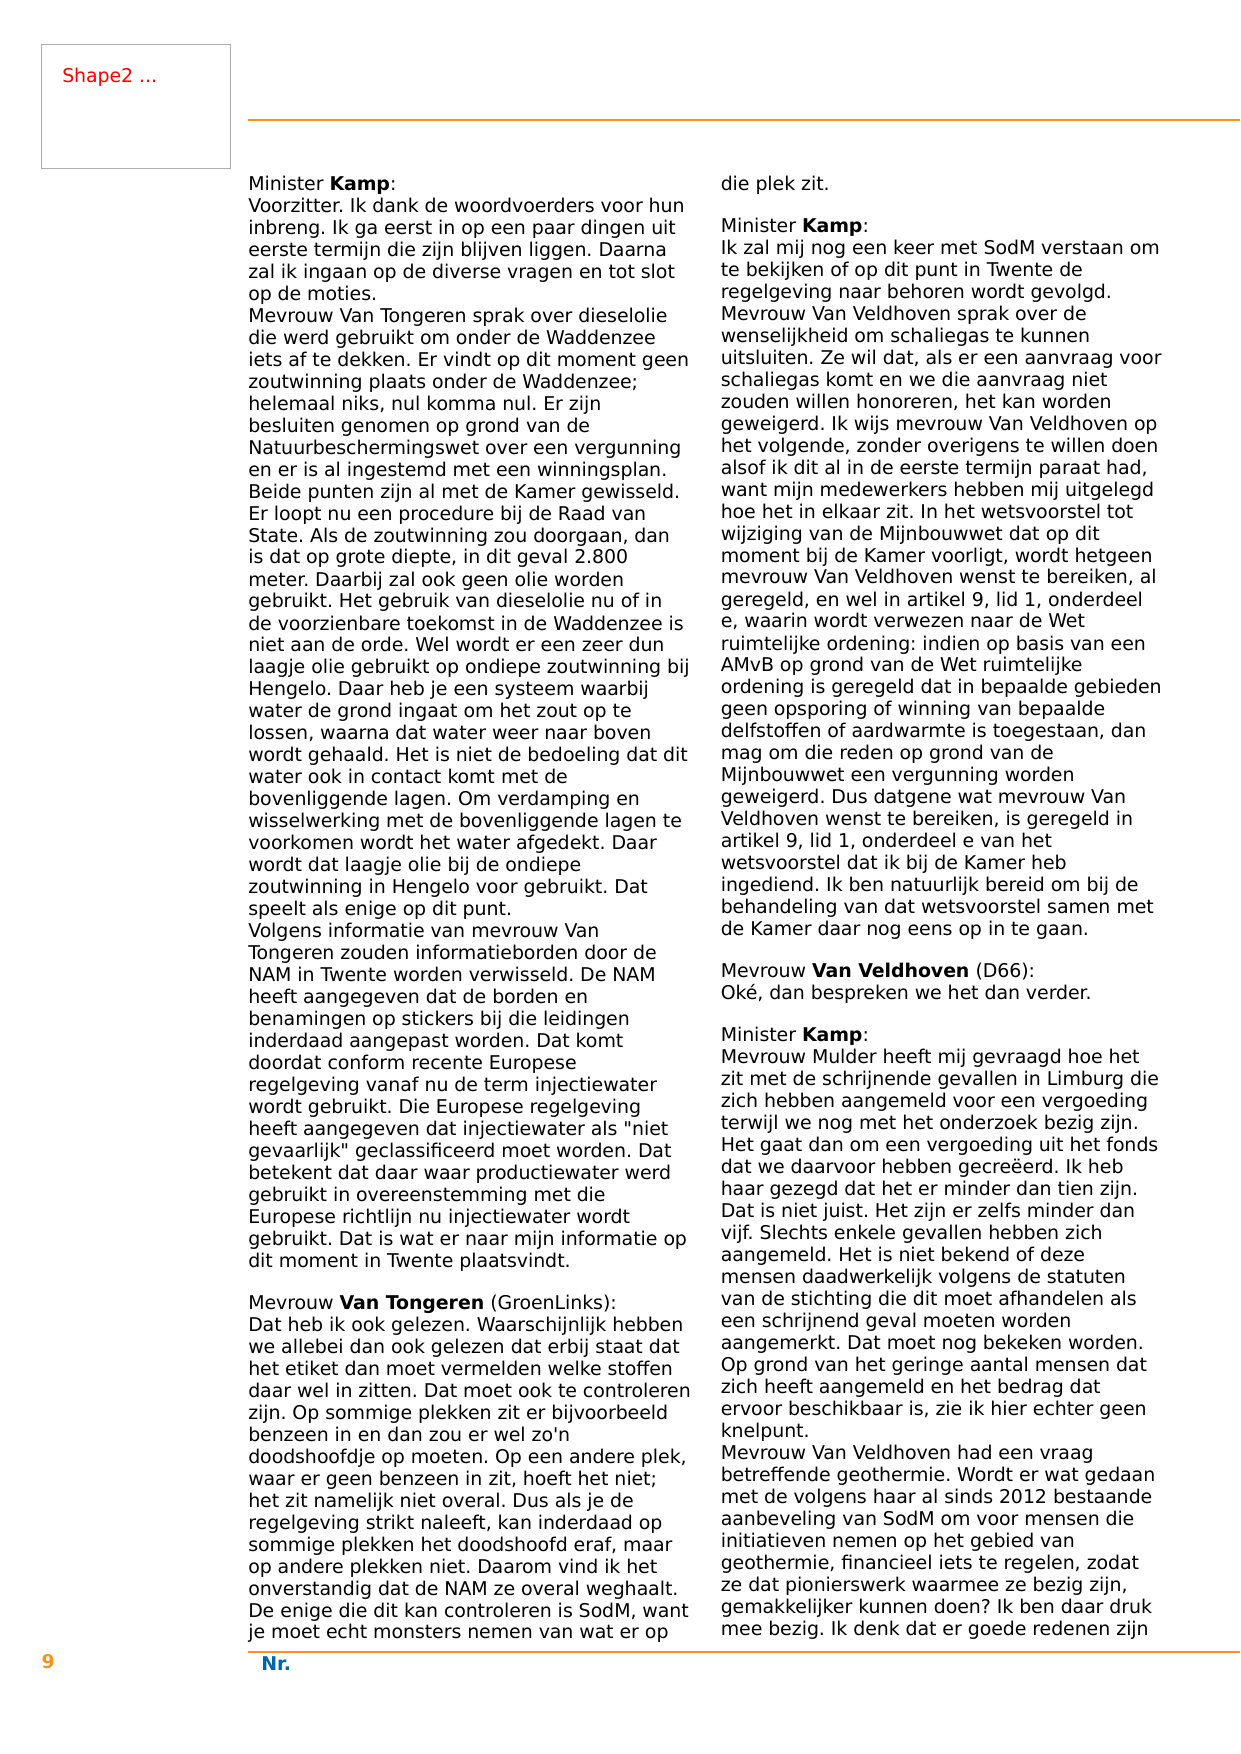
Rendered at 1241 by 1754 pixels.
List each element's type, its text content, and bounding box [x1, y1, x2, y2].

text die plek zit. [721, 173, 1163, 195]
text Mevrouw Mulder heeft mij gevraagd hoe het zit met de schrijnende gevallen in Limburg die zich hebben aangemeld voor een vergoeding terwijl we nog met het onderzoek bezig zijn. Het gaat dan om een vergoeding uit het fonds dat we daarvoor hebben gecreëerd. Ik heb haar gezegd dat het er minder dan tien zijn. Dat is niet juist. Het zijn er zelfs minder dan vijf. Slechts enkele gevallen hebben zich aangemeld. Het is niet bekend of deze mensen daadwerkelijk volgens de statuten van de stichting die dit moet afhandelen als een schrijnend geval moeten worden aangemerkt. Dat moet nog bekeken worden. Op grond van het geringe aantal mensen dat zich heeft aangemeld en het bedrag dat ervoor beschikbaar is, zie ik hier echter geen knelpunt. [721, 1046, 1163, 1442]
text Volgens informatie van mevrouw Van Tongeren zouden informatieborden door de NAM in Twente worden verwisseld. De NAM heeft aangegeven dat de borden en benamingen op stickers bij die leidingen inderdaad aangepast worden. Dat komt doordat conform recente Europese regelgeving vanaf nu de term injectiewater wordt gebruikt. Die Europese regelgeving heeft aangegeven dat injectiewater als "niet gevaarlijk" geclassificeerd moet worden. Dat betekent dat daar waar productiewater werd gebruikt in overeenstemming met die Europese richtlijn nu injectiewater wordt gebruikt. Dat is wat er naar mijn informatie op dit moment in Twente plaatsvindt. [248, 920, 691, 1272]
text Mevrouw Van Veldhoven had een vraag betreffende geothermie. Wordt er wat gedaan met de volgens haar al sinds 2012 bestaande aanbeveling van SodM om voor mensen die initiatieven nemen op het gebied van geothermie, financieel iets te regelen, zodat ze dat pionierswerk waarmee ze bezig zijn, gemakkelijker kunnen doen? Ik ben daar druk mee bezig. Ik denk dat er goede redenen zijn [721, 1442, 1163, 1639]
text Mevrouw Van Tongeren sprak over dieselolie die werd gebruikt om onder de Waddenzee iets af te dekken. Er vindt op dit moment geen zoutwinning plaats onder de Waddenzee; helemaal niks, nul komma nul. Er zijn besluiten genomen op grond van de Natuurbeschermingswet over een vergunning en er is al ingestemd met een winningsplan. Beide punten zijn al met de Kamer gewisseld. Er loopt nu een procedure bij de Raad van State. Als de zoutwinning zou doorgaan, dan is dat op grote diepte, in dit geval 2.800 meter. Daarbij zal ook geen olie worden gebruikt. Het gebruik van dieselolie nu of in de voorzienbare toekomst in de Waddenzee is niet aan de orde. Wel wordt er een zeer dun laagje olie gebruikt op ondiepe zoutwinning bij Hengelo. Daar heb je een systeem waarbij water de grond ingaat om het zout op te lossen, waarna dat water weer naar boven wordt gehaald. Het is niet de bedoeling dat dit water ook in contact komt met de bovenliggende lagen. Om verdamping en wisselwerking met de bovenliggende lagen te voorkomen wordt het water afgedekt. Daar wordt dat laagje olie bij de ondiepe zoutwinning in Hengelo voor gebruikt. Dat speelt als enige op dit punt. [248, 305, 691, 920]
text Minister Kamp: [248, 173, 691, 195]
text Minister Kamp: [721, 215, 1163, 237]
text Dat heb ik ook gelezen. Waarschijnlijk hebben we allebei dan ook gelezen dat erbij staat dat het etiket dan moet vermelden welke stoffen daar wel in zitten. Dat moet ook te controleren zijn. Op sommige plekken zit er bijvoorbeeld benzeen in en dan zou er wel zo'n doodshoofdje op moeten. Op een andere plek, waar er geen benzeen in zit, hoeft het niet; het zit namelijk niet overal. Dus als je de regelgeving strikt naleeft, kan inderdaad op sommige plekken het doodshoofd eraf, maar op andere plekken niet. Daarom vind ik het onverstandig dat de NAM ze overal weghaalt. De enige die dit kan controleren is SodM, want je moet echt monsters nemen van wat er op [248, 1314, 691, 1643]
text Mevrouw Van Veldhoven (D66): [721, 960, 1163, 982]
text Oké, dan bespreken we het dan verder. [721, 982, 1163, 1004]
text Mevrouw Van Tongeren (GroenLinks): [248, 1292, 691, 1314]
text Voorzitter. Ik dank de woordvoerders voor hun inbreng. Ik ga eerst in op een paar dingen uit eerste termijn die zijn blijven liggen. Daarna zal ik ingaan op de diverse vragen en tot slot op de moties. [248, 195, 691, 305]
text Mevrouw Van Veldhoven sprak over de wenselijkheid om schaliegas te kunnen uitsluiten. Ze wil dat, als er een aanvraag voor schaliegas komt en we die aanvraag niet zouden willen honoreren, het kan worden geweigerd. Ik wijs mevrouw Van Veldhoven op het volgende, zonder overigens te willen doen alsof ik dit al in de eerste termijn paraat had, want mijn medewerkers hebben mij uitgelegd hoe het in elkaar zit. In het wetsvoorstel tot wijziging van de Mijnbouwwet dat op dit moment bij de Kamer voorligt, wordt hetgeen mevrouw Van Veldhoven wenst te bereiken, al geregeld, en wel in artikel 9, lid 1, onderdeel e, waarin wordt verwezen naar de Wet ruimtelijke ordening: indien op basis van een AMvB op grond van de Wet ruimtelijke ordening is geregeld dat in bepaalde gebieden geen opsporing of winning van bepaalde delfstoffen of aardwarmte is toegestaan, dan mag om die reden op grond van de Mijnbouwwet een vergunning worden geweigerd. Dus datgene wat mevrouw Van Veldhoven wenst te bereiken, is geregeld in artikel 9, lid 1, onderdeel e van het wetsvoorstel dat ik bij de Kamer heb ingediend. Ik ben natuurlijk bereid om bij de behandeling van dat wetsvoorstel samen met de Kamer daar nog eens op in te gaan. [721, 303, 1163, 940]
text Ik zal mij nog een keer met SodM verstaan om te bekijken of op dit punt in Twente de regelgeving naar behoren wordt gevolgd. [721, 237, 1163, 303]
text Minister Kamp: [721, 1024, 1163, 1046]
